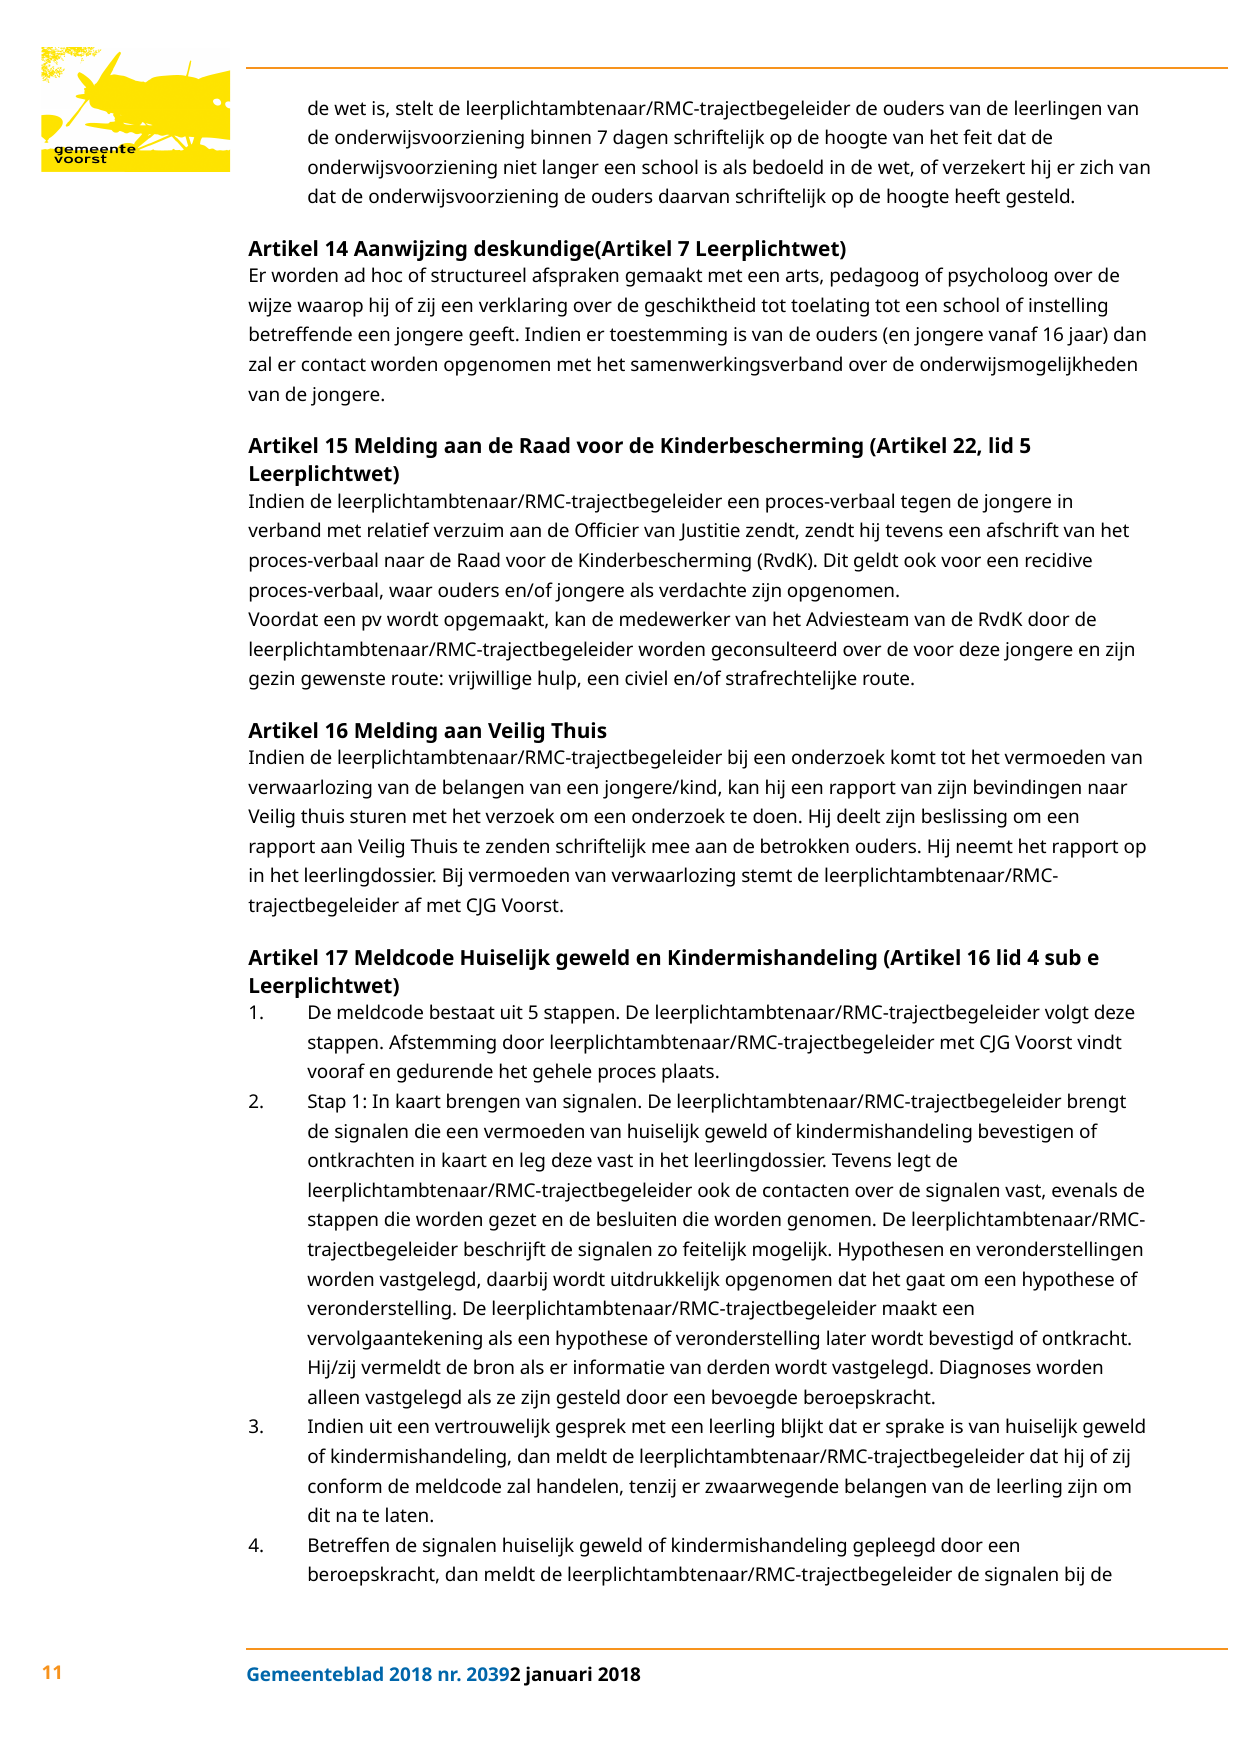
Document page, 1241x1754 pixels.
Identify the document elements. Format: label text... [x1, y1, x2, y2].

text Indien de leerplichtambtenaar/RMC-trajectbegeleider een proces-verbaal tegen de jongere in verband met relatief verzuim aan de Officier van Justitie zendt, zendt hij tevens een afschrift van het proces-verbaal naar de Raad voor de Kinderbescherming (RvdK). Dit geldt ook voor een recidive proces-verbaal, waar ouders en/of jongere als verdachte zijn opgenomen. [248, 488, 1152, 602]
text Voordat een pv wordt opgemaakt, kan de medewerker van het Adviesteam van de RvdK door de leerplichtambtenaar/RMC-trajectbegeleider worden geconsulteerd over de voor deze jongere en zijn gezin gewenste route: vrijwillige hulp, een civiel en/of strafrechtelijke route. [248, 606, 1152, 691]
text Artikel 17 Meldcode Huiselijk geweld en Kindermishandeling (Artikel 16 lid 4 sub e Leerplichtwet) [248, 943, 1152, 999]
list de wet is, stelt de leerplichtambtenaar/RMC-trajectbegeleider de ouders van de leerlingen van de onderwijsvoorziening binnen 7 dagen schriftelijk op de hoogte van het feit dat de onderwijsvoorziening niet langer een school is als bedoeld in de wet, of verzekert hij er zich van dat de onderwijsvoorziening de ouders daarvan schriftelijk op de hoogte heeft gesteld. [248, 95, 1152, 209]
list Betreffen de signalen huiselijk geweld of kindermishandeling gepleegd door een beroepskracht, dan meldt de leerplichtambtenaar/RMC-trajectbegeleider de signalen bij de [248, 1532, 1152, 1587]
list Indien uit een vertrouwelijk gesprek met een leerling blijkt dat er sprake is van huiselijk geweld of kindermishandeling, dan meldt de leerplichtambtenaar/RMC-trajectbegeleider dat hij of zij conform de meldcode zal handelen, tenzij er zwaarwegende belangen van de leerling zijn om dit na te laten. [248, 1414, 1152, 1528]
text Er worden ad hoc of structureel afspraken gemaakt met een arts, pedagoog of psycholoog over de wijze waarop hij of zij een verklaring over de geschiktheid tot toelating tot een school of instelling betreffende een jongere geeft. Indien er toestemming is van de ouders (en jongere vanaf 16 jaar) dan zal er contact worden opgenomen met het samenwerkingsverband over de onderwijsmogelijkheden van de jongere. [248, 262, 1152, 406]
list Stap 1: In kaart brengen van signalen. De leerplichtambtenaar/RMC-trajectbegeleider brengt de signalen die een vermoeden van huiselijk geweld of kindermishandeling bevestigen of ontkrachten in kaart en leg deze vast in het leerlingdossier. Tevens legt de leerplichtambtenaar/RMC-trajectbegeleider ook de contacten over de signalen vast, evenals de stappen die worden gezet en de besluiten die worden genomen. De leerplichtambtenaar/RMC-trajectbegeleider beschrijft de signalen zo feitelijk mogelijk. Hypothesen en veronderstellingen worden vastgelegd, daarbij wordt uitdrukkelijk opgenomen dat het gaat om een hypothese of veronderstelling. De leerplichtambtenaar/RMC-trajectbegeleider maakt een vervolgaantekening als een hypothese of veronderstelling later wordt bevestigd of ontkracht. Hij/zij vermeldt de bron als er informatie van derden wordt vastgelegd. Diagnoses worden alleen vastgelegd als ze zijn gesteld door een bevoegde beroepskracht. [248, 1088, 1152, 1410]
list De meldcode bestaat uit 5 stappen. De leerplichtambtenaar/RMC-trajectbegeleider volgt deze stappen. Afstemming door leerplichtambtenaar/RMC-trajectbegeleider met CJG Voorst vindt vooraf en gedurende het gehele proces plaats. [248, 999, 1152, 1084]
text Artikel 16 Melding aan Veilig Thuis [248, 716, 1152, 744]
text Artikel 15 Melding aan de Raad voor de Kinderbescherming (Artikel 22, lid 5 Leerplichtwet) [248, 431, 1152, 488]
picture [41, 47, 231, 172]
text Artikel 14 Aanwijzing deskundige(Artikel 7 Leerplichtwet) [248, 234, 1152, 262]
text Indien de leerplichtambtenaar/RMC-trajectbegeleider bij een onderzoek komt tot het vermoeden van verwaarlozing van de belangen van een jongere/kind, kan hij een rapport van zijn bevindingen naar Veilig thuis sturen met het verzoek om een onderzoek te doen. Hij deelt zijn beslissing om een rapport aan Veilig Thuis te zenden schriftelijk mee aan de betrokken ouders. Hij neemt het rapport op in het leerlingdossier. Bij vermoeden van verwaarlozing stemt de leerplichtambtenaar/RMC-trajectbegeleider af met CJG Voorst. [248, 744, 1152, 918]
